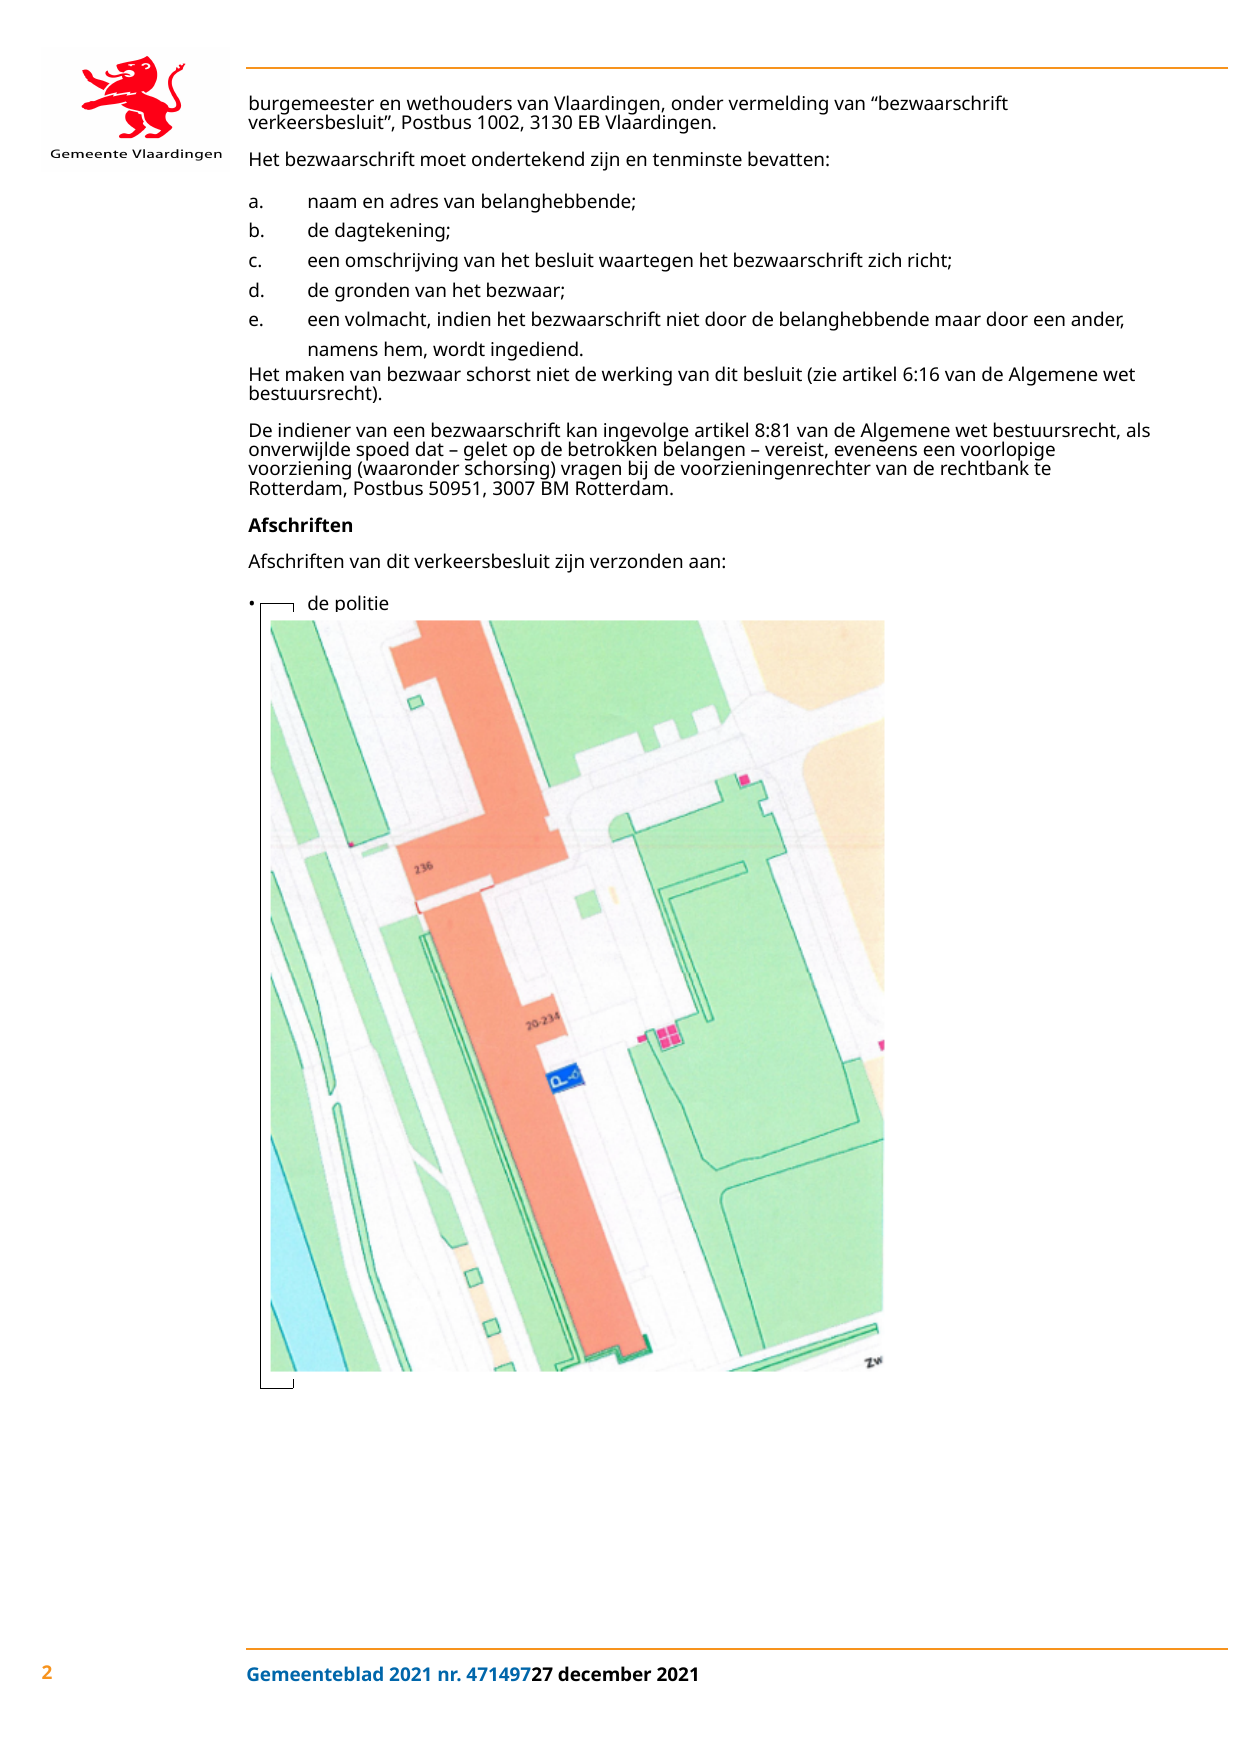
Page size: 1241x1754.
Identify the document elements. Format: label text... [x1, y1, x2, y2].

text Het maken van bezwaar schorst niet de werking van dit besluit (zie artikel 6:16 van de Algemene wet bestuursrecht). [248, 366, 1152, 404]
picture [41, 47, 231, 172]
list de dagtekening; [248, 218, 1152, 243]
text De indiener van een bezwaarschrift kan ingevolge artikel 8:81 van de Algemene wet bestuursrecht, als onverwijlde spoed dat – gelet op de betrokken belangen – vereist, eveneens een voorlopige voorziening (waaronder schorsing) vragen bij de voorzieningenrechter van de rechtbank te Rotterdam, Postbus 50951, 3007 BM Rotterdam. [248, 422, 1152, 499]
text Afschriften van dit verkeersbesluit zijn verzonden aan: [248, 553, 1152, 573]
list de gronden van het bezwaar; [248, 277, 1152, 302]
text burgemeester en wethouders van Vlaardingen, onder vermelding van “bezwaarschrift verkeersbesluit”, Postbus 1002, 3130 EB Vlaardingen. [248, 95, 1152, 133]
list een omschrijving van het besluit waartegen het bezwaarschrift zich richt; [248, 247, 1152, 273]
list een volmacht, indien het bezwaarschrift niet door de belanghebbende maar door een ander, namens hem, wordt ingediend. [248, 306, 1152, 362]
list naam en adres van belanghebbende; [248, 188, 1152, 214]
list de politie [248, 591, 1152, 616]
text Het bezwaarschrift moet ondertekend zijn en tenminste bevatten: [248, 151, 1152, 170]
text Afschriften [248, 517, 1152, 536]
picture [268, 612, 889, 1379]
